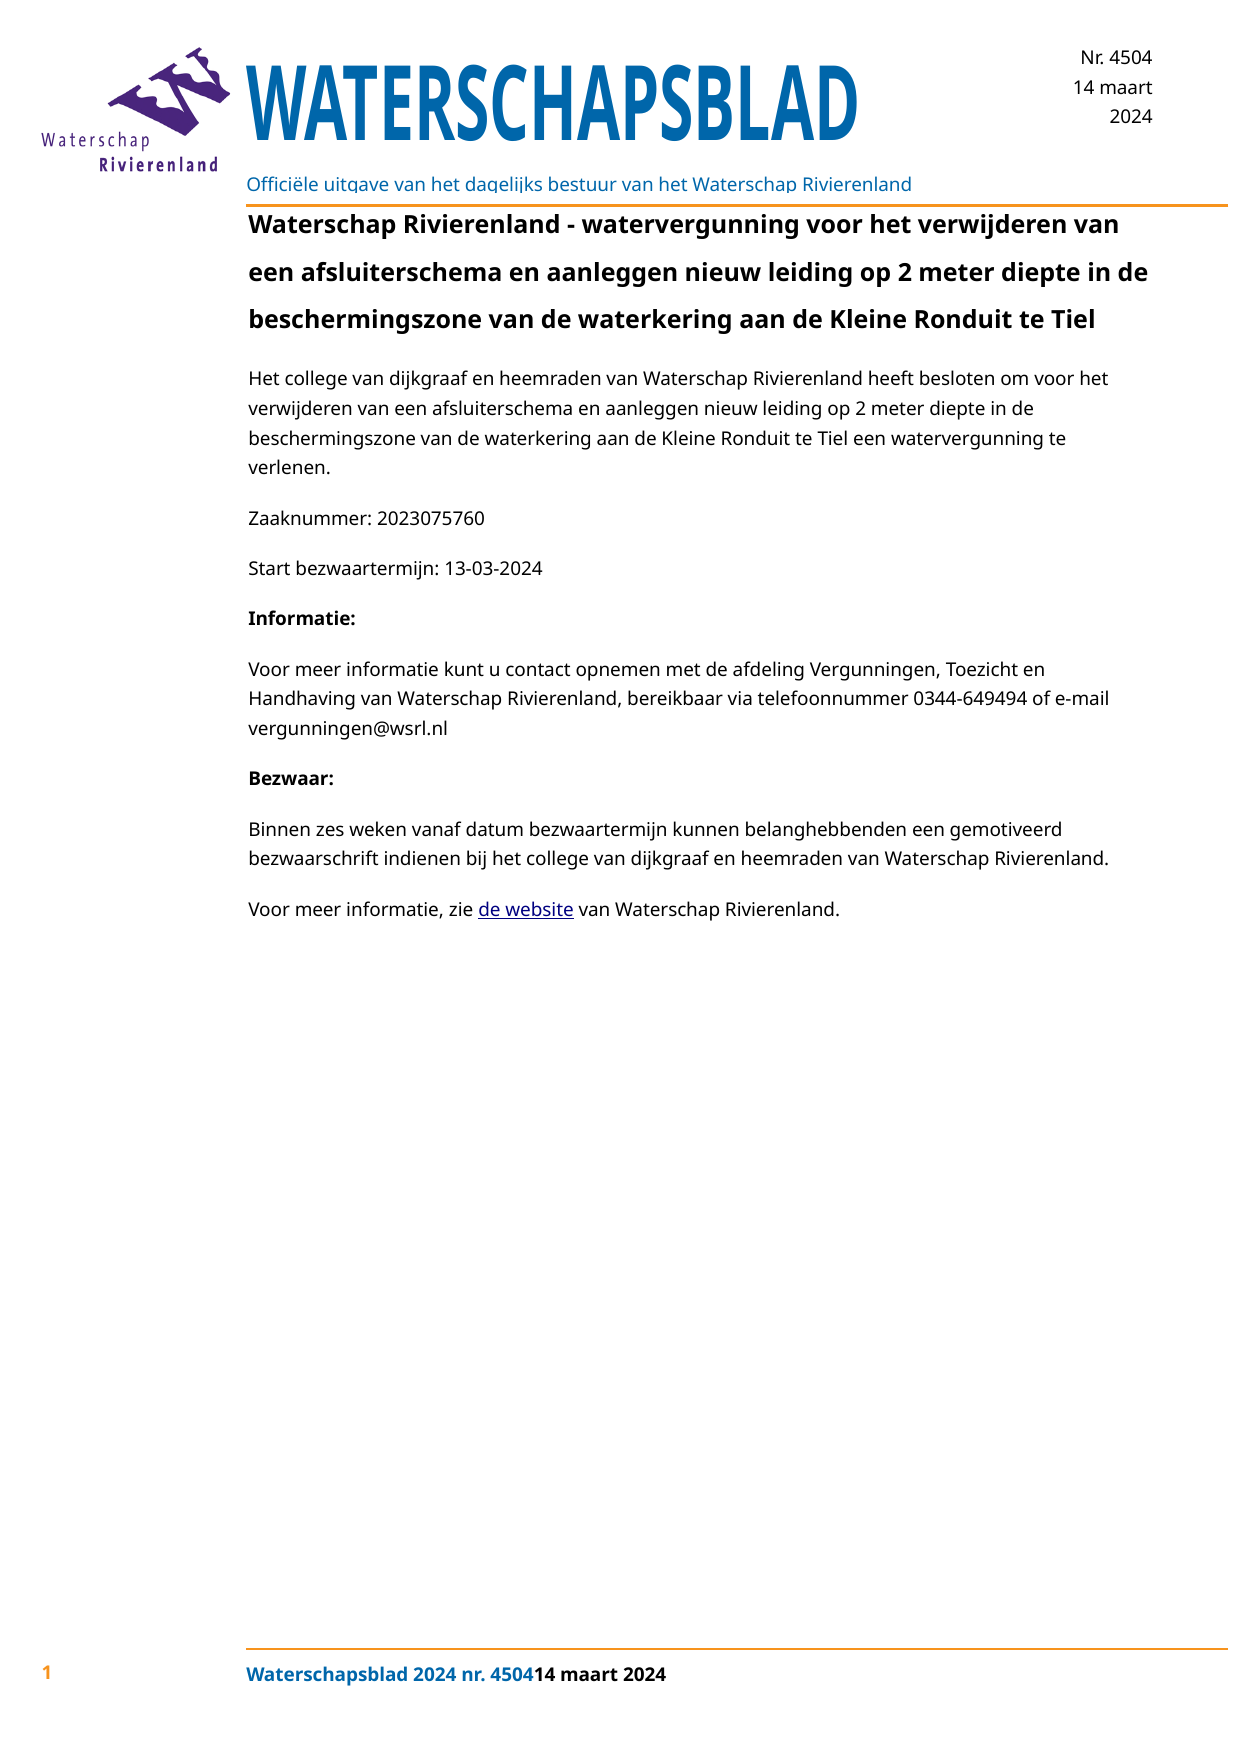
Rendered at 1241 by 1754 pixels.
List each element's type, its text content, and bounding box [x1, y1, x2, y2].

picture [41, 47, 231, 172]
text Voor meer informatie kunt u contact opnemen met de afdeling Vergunningen, Toezicht en Handhaving van Waterschap Rivierenland, bereikbaar via telefoonnummer 0344-649494 of e-mail vergunningen@wsrl.nl [248, 656, 1152, 741]
text Start bezwaartermijn: 13-03-2024 [248, 555, 1152, 581]
text Het college van dijkgraaf en heemraden van Waterschap Rivierenland heeft besloten om voor het verwijderen van een afsluiterschema en aanleggen nieuw leiding op 2 meter diepte in de beschermingszone van de waterkering aan de Kleine Ronduit te Tiel een watervergunning te verlenen. [248, 366, 1152, 480]
text Informatie: [248, 606, 1152, 631]
text Waterschap Rivierenland - watervergunning voor het verwijderen van een afsluiterschema en aanleggen nieuw leiding op 2 meter diepte in de beschermingszone van de waterkering aan de Kleine Ronduit te Tiel [248, 207, 1152, 336]
text Binnen zes weken vanaf datum bezwaartermijn kunnen belanghebbenden een gemotiveerd bezwaarschrift indienen bij het college van dijkgraaf en heemraden van Waterschap Rivierenland. [248, 816, 1152, 871]
text Zaaknummer: 2023075760 [248, 505, 1152, 530]
text Bezwaar: [248, 766, 1152, 791]
text Voor meer informatie, zie de website van Waterschap Rivierenland. [248, 896, 1152, 922]
